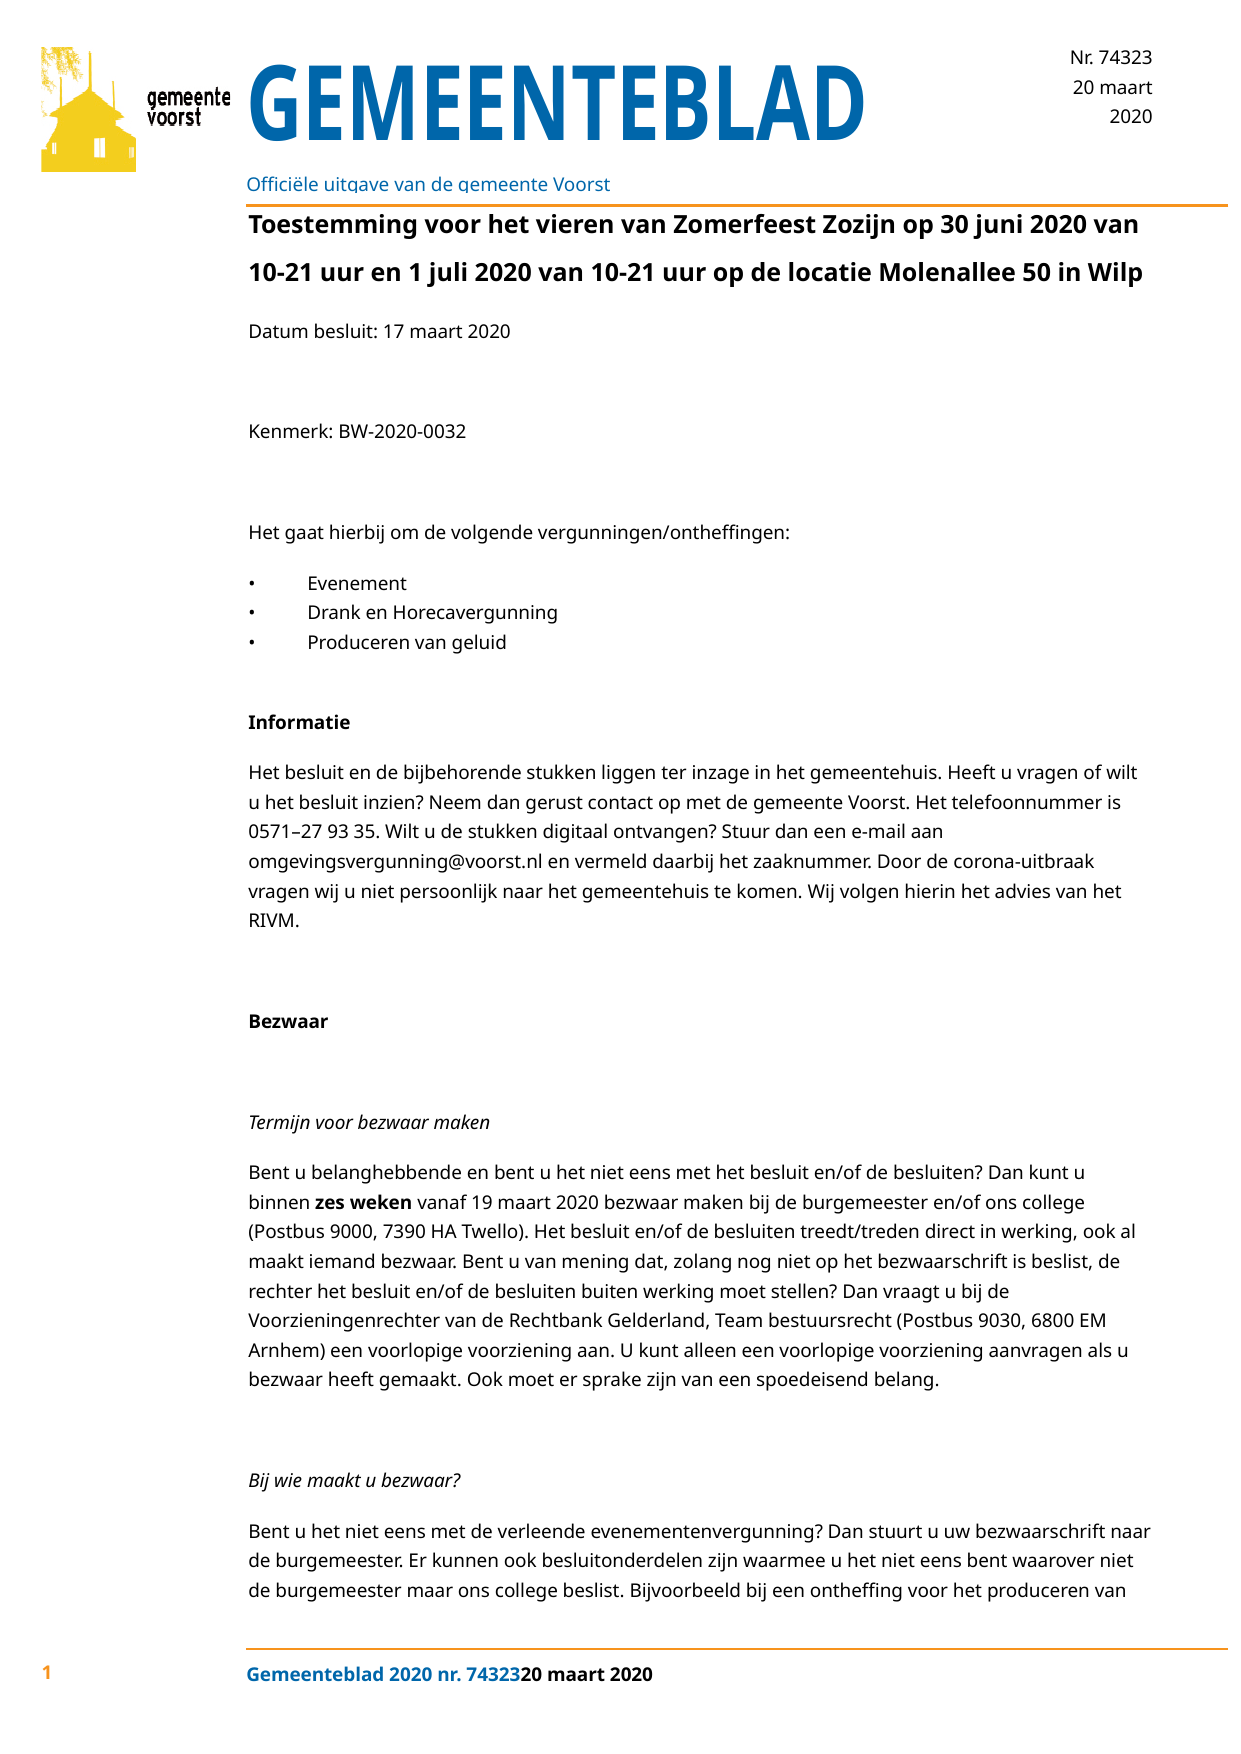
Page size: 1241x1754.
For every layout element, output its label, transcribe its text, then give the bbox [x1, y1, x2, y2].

picture [41, 47, 231, 172]
list Produceren van geluid [248, 629, 1152, 655]
text Toestemming voor het vieren van Zomerfeest Zozijn op 30 juni 2020 van 10-21 uur en 1 juli 2020 van 10-21 uur op de locatie Molenallee 50 in Wilp [248, 207, 1152, 288]
text Bent u belanghebbende en bent u het niet eens met het besluit en/of de besluiten? Dan kunt u binnen zes weken vanaf 19 maart 2020 bezwaar maken bij de burgemeester en/of ons college (Postbus 9000, 7390 HA Twello). Het besluit en/of de besluiten treedt/treden direct in werking, ook al maakt iemand bezwaar. Bent u van mening dat, zolang nog niet op het bezwaarschrift is beslist, de rechter het besluit en/of de besluiten buiten werking moet stellen? Dan vraagt u bij de Voorzieningenrechter van de Rechtbank Gelderland, Team bestuursrecht (Postbus 9030, 6800 EM Arnhem) een voorlopige voorziening aan. U kunt alleen een voorlopige voorziening aanvragen als u bezwaar heeft gemaakt. Ook moet er sprake zijn van een spoedeisend belang. [248, 1159, 1152, 1392]
text Informatie [248, 709, 1152, 735]
text Bij wie maakt u bezwaar? [248, 1467, 1152, 1493]
text Termijn voor bezwaar maken [248, 1109, 1152, 1135]
text Het besluit en de bijbehorende stukken liggen ter inzage in het gemeentehuis. Heeft u vragen of wilt u het besluit inzien? Neem dan gerust contact op met de gemeente Voorst. Het telefoonnummer is 0571–27 93 35. Wilt u de stukken digitaal ontvangen? Stuur dan een e-mail aan omgevingsvergunning@voorst.nl en vermeld daarbij het zaaknummer. Door de corona-uitbraak vragen wij u niet persoonlijk naar het gemeentehuis te komen. Wij volgen hierin het advies van het RIVM. [248, 759, 1152, 933]
text Datum besluit: 17 maart 2020 [248, 318, 1152, 344]
text Bent u het niet eens met de verleende evenementenvergunning? Dan stuurt u uw bezwaarschrift naar de burgemeester. Er kunnen ook besluitonderdelen zijn waarmee u het niet eens bent waarover niet de burgemeester maar ons college beslist. Bijvoorbeeld bij een ontheffing voor het produceren van [248, 1518, 1152, 1603]
text Bezwaar [248, 1008, 1152, 1034]
list Evenement [248, 570, 1152, 596]
list Drank en Horecavergunning [248, 599, 1152, 625]
text Kenmerk: BW-2020-0032 [248, 419, 1152, 444]
text Het gaat hierbij om de volgende vergunningen/ontheffingen: [248, 519, 1152, 545]
